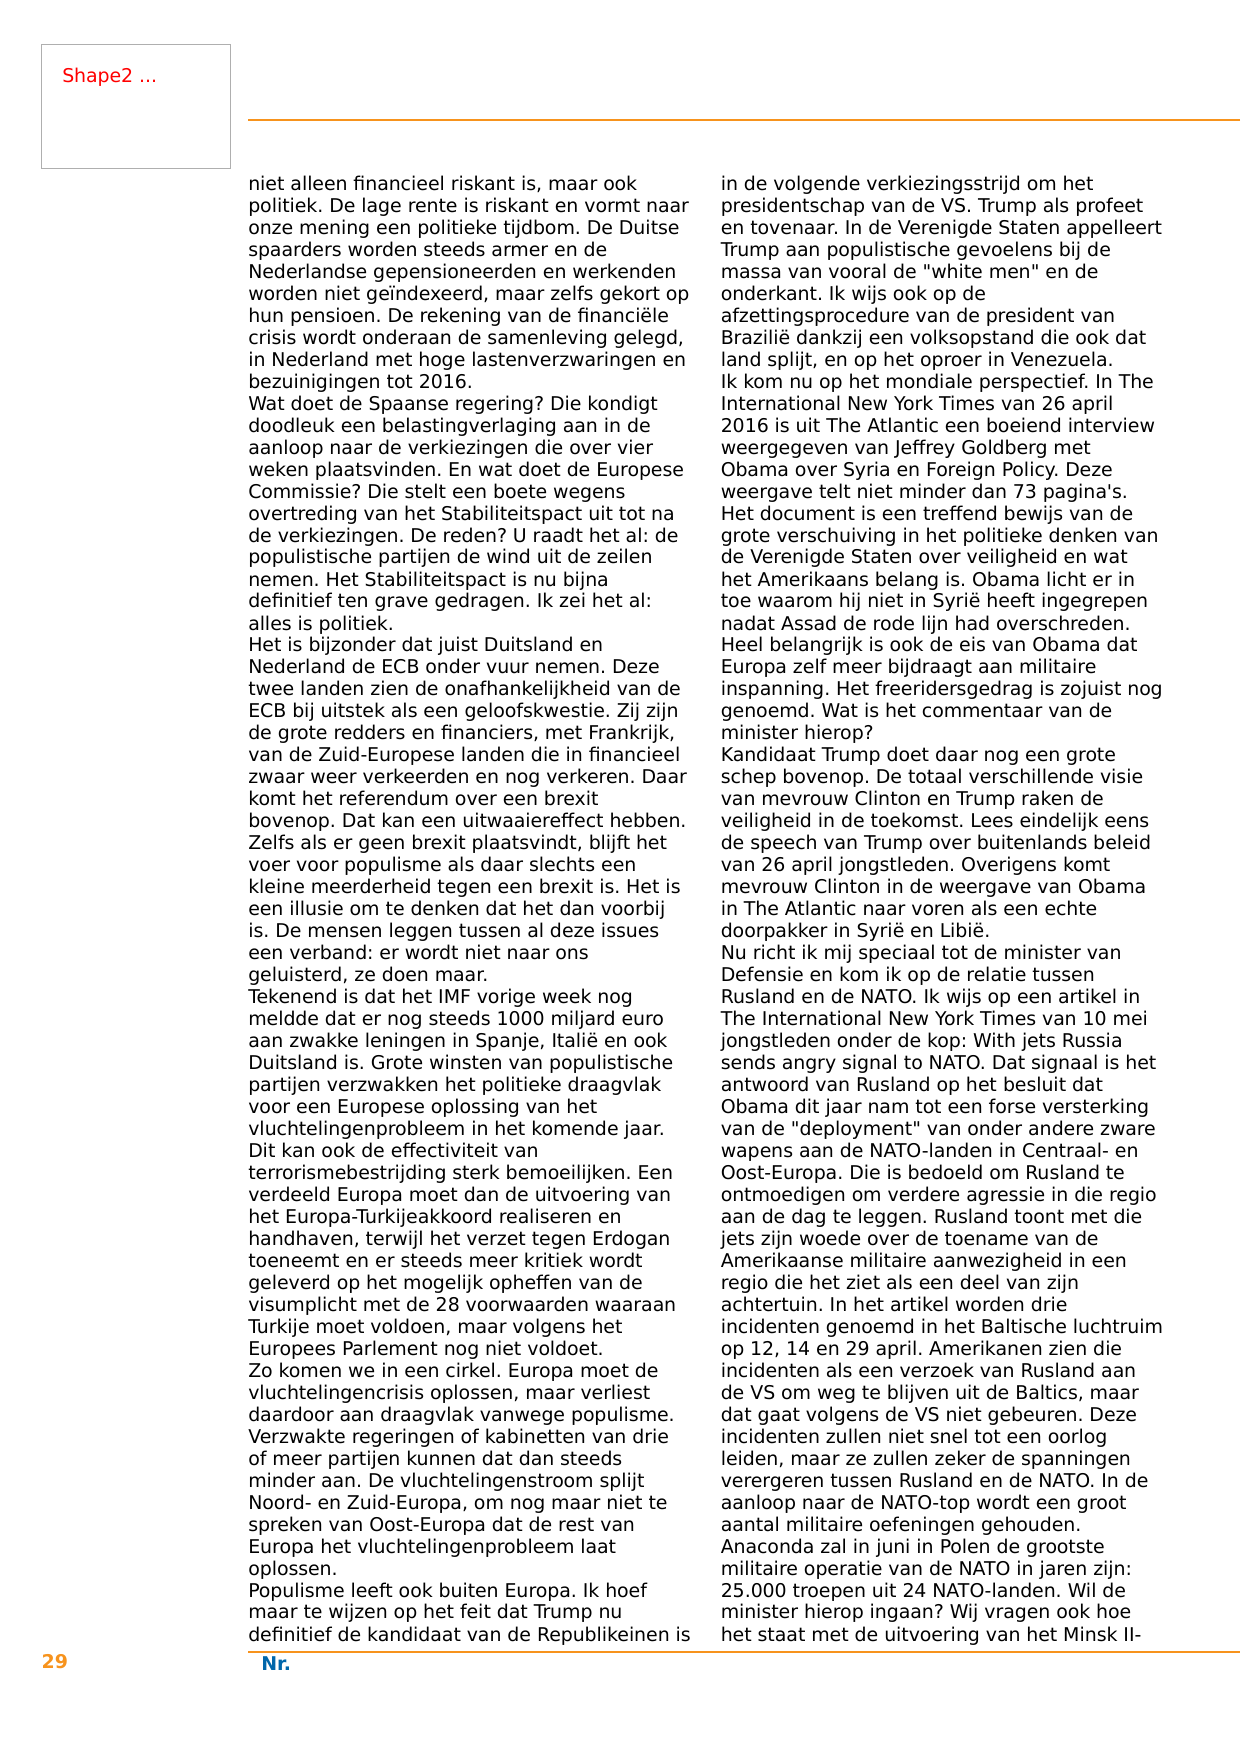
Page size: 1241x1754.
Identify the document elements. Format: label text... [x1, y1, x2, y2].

text Tekenend is dat het IMF vorige week nog meldde dat er nog steeds 1000 miljard euro aan zwakke leningen in Spanje, Italië en ook Duitsland is. Grote winsten van populistische partijen verzwakken het politieke draagvlak voor een Europese oplossing van het vluchtelingenprobleem in het komende jaar. Dit kan ook de effectiviteit van terrorismebestrijding sterk bemoeilijken. Een verdeeld Europa moet dan de uitvoering van het Europa-Turkijeakkoord realiseren en handhaven, terwijl het verzet tegen Erdogan toeneemt en er steeds meer kritiek wordt geleverd op het mogelijk opheffen van de visumplicht met de 28 voorwaarden waaraan Turkije moet voldoen, maar volgens het Europees Parlement nog niet voldoet. [248, 986, 691, 1360]
text Populisme leeft ook buiten Europa. Ik hoef maar te wijzen op het feit dat Trump nu definitief de kandidaat van de Republikeinen is [248, 1579, 691, 1645]
text Zo komen we in een cirkel. Europa moet de vluchtelingencrisis oplossen, maar verliest daardoor aan draagvlak vanwege populisme. Verzwakte regeringen of kabinetten van drie of meer partijen kunnen dat dan steeds minder aan. De vluchtelingenstroom splijt Noord- en Zuid-Europa, om nog maar niet te spreken van Oost-Europa dat de rest van Europa het vluchtelingenprobleem laat oplossen. [248, 1360, 691, 1579]
text Ik kom nu op het mondiale perspectief. In The International New York Times van 26 april 2016 is uit The Atlantic een boeiend interview weergegeven van Jeffrey Goldberg met Obama over Syria en Foreign Policy. Deze weergave telt niet minder dan 73 pagina's. Het document is een treffend bewijs van de grote verschuiving in het politieke denken van de Verenigde Staten over veiligheid en wat het Amerikaans belang is. Obama licht er in toe waarom hij niet in Syrië heeft ingegrepen nadat Assad de rode lijn had overschreden. Heel belangrijk is ook de eis van Obama dat Europa zelf meer bijdraagt aan militaire inspanning. Het freeridersgedrag is zojuist nog genoemd. Wat is het commentaar van de minister hierop? [721, 371, 1163, 744]
text Het is bijzonder dat juist Duitsland en Nederland de ECB onder vuur nemen. Deze twee landen zien de onafhankelijkheid van de ECB bij uitstek als een geloofskwestie. Zij zijn de grote redders en financiers, met Frankrijk, van de Zuid-Europese landen die in financieel zwaar weer verkeerden en nog verkeren. Daar komt het referendum over een brexit bovenop. Dat kan een uitwaaiereffect hebben. Zelfs als er geen brexit plaatsvindt, blijft het voer voor populisme als daar slechts een kleine meerderheid tegen een brexit is. Het is een illusie om te denken dat het dan voorbij is. De mensen leggen tussen al deze issues een verband: er wordt niet naar ons geluisterd, ze doen maar. [248, 634, 691, 986]
text Nu richt ik mij speciaal tot de minister van Defensie en kom ik op de relatie tussen Rusland en de NATO. Ik wijs op een artikel in The International New York Times van 10 mei jongstleden onder de kop: With jets Russia sends angry signal to NATO. Dat signaal is het antwoord van Rusland op het besluit dat Obama dit jaar nam tot een forse versterking van de "deployment" van onder andere zware wapens aan de NATO-landen in Centraal- en Oost-Europa. Die is bedoeld om Rusland te ontmoedigen om verdere agressie in die regio aan de dag te leggen. Rusland toont met die jets zijn woede over de toename van de Amerikaanse militaire aanwezigheid in een regio die het ziet als een deel van zijn achtertuin. In het artikel worden drie incidenten genoemd in het Baltische luchtruim op 12, 14 en 29 april. Amerikanen zien die incidenten als een verzoek van Rusland aan de VS om weg te blijven uit de Baltics, maar dat gaat volgens de VS niet gebeuren. Deze incidenten zullen niet snel tot een oorlog leiden, maar ze zullen zeker de spanningen verergeren tussen Rusland en de NATO. In de aanloop naar de NATO-top wordt een groot aantal militaire oefeningen gehouden. Anaconda zal in juni in Polen de grootste militaire operatie van de NATO in jaren zijn: 25.000 troepen uit 24 NATO-landen. Wil de minister hierop ingaan? Wij vragen ook hoe het staat met de uitvoering van het Minsk II- [721, 942, 1163, 1645]
text in de volgende verkiezingsstrijd om het presidentschap van de VS. Trump als profeet en tovenaar. In de Verenigde Staten appelleert Trump aan populistische gevoelens bij de massa van vooral de "white men" en de onderkant. Ik wijs ook op de afzettingsprocedure van de president van Brazilië dankzij een volksopstand die ook dat land splijt, en op het oproer in Venezuela. [721, 173, 1163, 371]
text niet alleen financieel riskant is, maar ook politiek. De lage rente is riskant en vormt naar onze mening een politieke tijdbom. De Duitse spaarders worden steeds armer en de Nederlandse gepensioneerden en werkenden worden niet geïndexeerd, maar zelfs gekort op hun pensioen. De rekening van de financiële crisis wordt onderaan de samenleving gelegd, in Nederland met hoge lastenverzwaringen en bezuinigingen tot 2016. [248, 173, 691, 393]
text Kandidaat Trump doet daar nog een grote schep bovenop. De totaal verschillende visie van mevrouw Clinton en Trump raken de veiligheid in de toekomst. Lees eindelijk eens de speech van Trump over buitenlands beleid van 26 april jongstleden. Overigens komt mevrouw Clinton in de weergave van Obama in The Atlantic naar voren als een echte doorpakker in Syrië en Libië. [721, 744, 1163, 942]
text Wat doet de Spaanse regering? Die kondigt doodleuk een belastingverlaging aan in de aanloop naar de verkiezingen die over vier weken plaatsvinden. En wat doet de Europese Commissie? Die stelt een boete wegens overtreding van het Stabiliteitspact uit tot na de verkiezingen. De reden? U raadt het al: de populistische partijen de wind uit de zeilen nemen. Het Stabiliteitspact is nu bijna definitief ten grave gedragen. Ik zei het al: alles is politiek. [248, 393, 691, 634]
